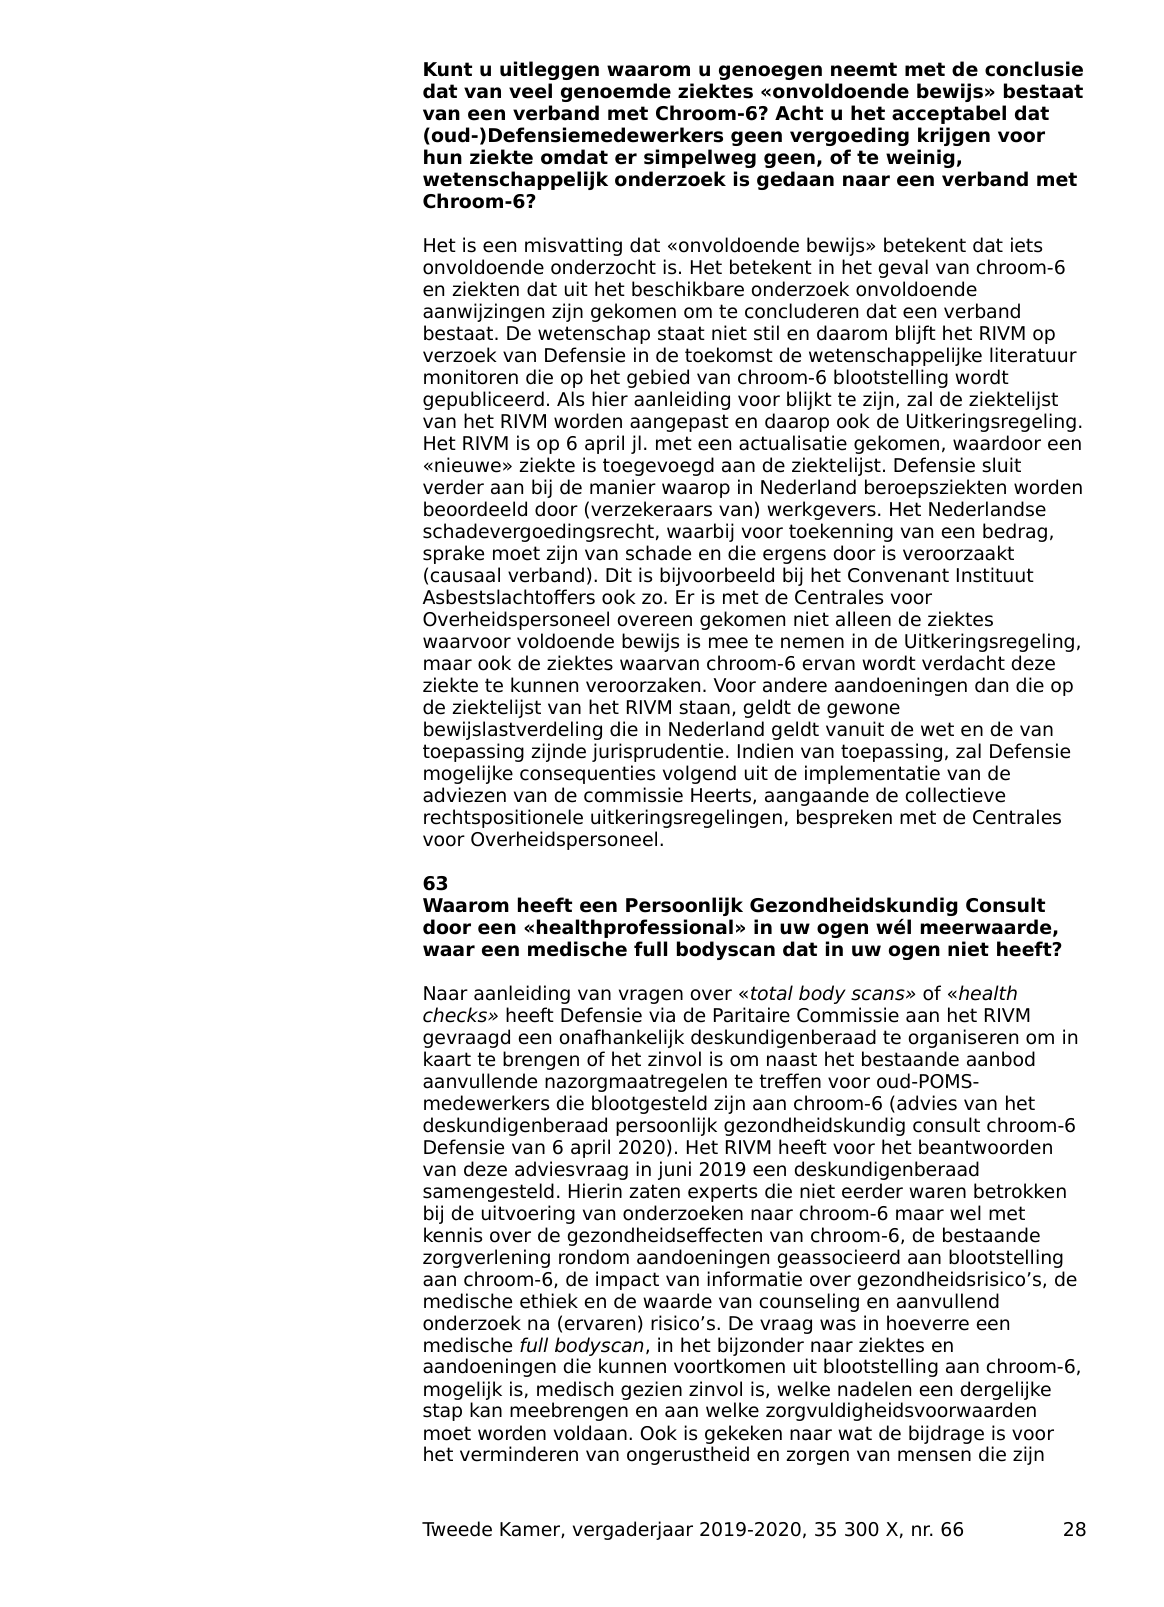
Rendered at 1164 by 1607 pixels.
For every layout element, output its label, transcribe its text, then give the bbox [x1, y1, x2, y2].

text Waarom heeft een Persoonlijk Gezondheidskundig Consult door een «healthprofessional» in uw ogen wél meerwaarde, waar een medische full bodyscan dat in uw ogen niet heeft? [422, 895, 1087, 961]
text Naar aanleiding van vragen over «total body scans» of «health checks» heeft Defensie via de Paritaire Commissie aan het RIVM gevraagd een onafhankelijk deskundigenberaad te organiseren om in kaart te brengen of het zinvol is om naast het bestaande aanbod aanvullende nazorgmaatregelen te treffen voor oud-POMS-medewerkers die blootgesteld zijn aan chroom-6 (advies van het deskundigenberaad persoonlijk gezondheidskundig consult chroom-6 Defensie van 6 april 2020). Het RIVM heeft voor het beantwoorden van deze adviesvraag in juni 2019 een deskundigenberaad samengesteld. Hierin zaten experts die niet eerder waren betrokken bij de uitvoering van onderzoeken naar chroom-6 maar wel met kennis over de gezondheidseffecten van chroom-6, de bestaande zorgverlening rondom aandoeningen geassocieerd aan blootstelling aan chroom-6, de impact van informatie over gezondheidsrisico’s, de medische ethiek en de waarde van counseling en aanvullend onderzoek na (ervaren) risico’s. De vraag was in hoeverre een medische full bodyscan, in het bijzonder naar ziektes en aandoeningen die kunnen voortkomen uit blootstelling aan chroom-6, mogelijk is, medisch gezien zinvol is, welke nadelen een dergelijke stap kan meebrengen en aan welke zorgvuldigheidsvoorwaarden moet worden voldaan. Ook is gekeken naar wat de bijdrage is voor het verminderen van ongerustheid en zorgen van mensen die zijn [422, 983, 1087, 1466]
text Kunt u uitleggen waarom u genoegen neemt met de conclusie dat van veel genoemde ziektes «onvoldoende bewijs» bestaat van een verband met Chroom-6? Acht u het acceptabel dat (oud-)Defensiemedewerkers geen vergoeding krijgen voor hun ziekte omdat er simpelweg geen, of te weinig, wetenschappelijk onderzoek is gedaan naar een verband met Chroom-6? [422, 59, 1087, 213]
text 63 [422, 873, 1087, 895]
text Het is een misvatting dat «onvoldoende bewijs» betekent dat iets onvoldoende onderzocht is. Het betekent in het geval van chroom-6 en ziekten dat uit het beschikbare onderzoek onvoldoende aanwijzingen zijn gekomen om te concluderen dat een verband bestaat. De wetenschap staat niet stil en daarom blijft het RIVM op verzoek van Defensie in de toekomst de wetenschappelijke literatuur monitoren die op het gebied van chroom-6 blootstelling wordt gepubliceerd. Als hier aanleiding voor blijkt te zijn, zal de ziektelijst van het RIVM worden aangepast en daarop ook de Uitkeringsregeling. Het RIVM is op 6 april jl. met een actualisatie gekomen, waardoor een «nieuwe» ziekte is toegevoegd aan de ziektelijst. Defensie sluit verder aan bij de manier waarop in Nederland beroepsziekten worden beoordeeld door (verzekeraars van) werkgevers. Het Nederlandse schadevergoedingsrecht, waarbij voor toekenning van een bedrag, sprake moet zijn van schade en die ergens door is veroorzaakt (causaal verband). Dit is bijvoorbeeld bij het Convenant Instituut Asbestslachtoffers ook zo. Er is met de Centrales voor Overheidspersoneel overeen gekomen niet alleen de ziektes waarvoor voldoende bewijs is mee te nemen in de Uitkeringsregeling, maar ook de ziektes waarvan chroom-6 ervan wordt verdacht deze ziekte te kunnen veroorzaken. Voor andere aandoeningen dan die op de ziektelijst van het RIVM staan, geldt de gewone bewijslastverdeling die in Nederland geldt vanuit de wet en de van toepassing zijnde jurisprudentie. Indien van toepassing, zal Defensie mogelijke consequenties volgend uit de implementatie van de adviezen van de commissie Heerts, aangaande de collectieve rechtspositionele uitkeringsregelingen, bespreken met de Centrales voor Overheidspersoneel. [422, 235, 1087, 851]
